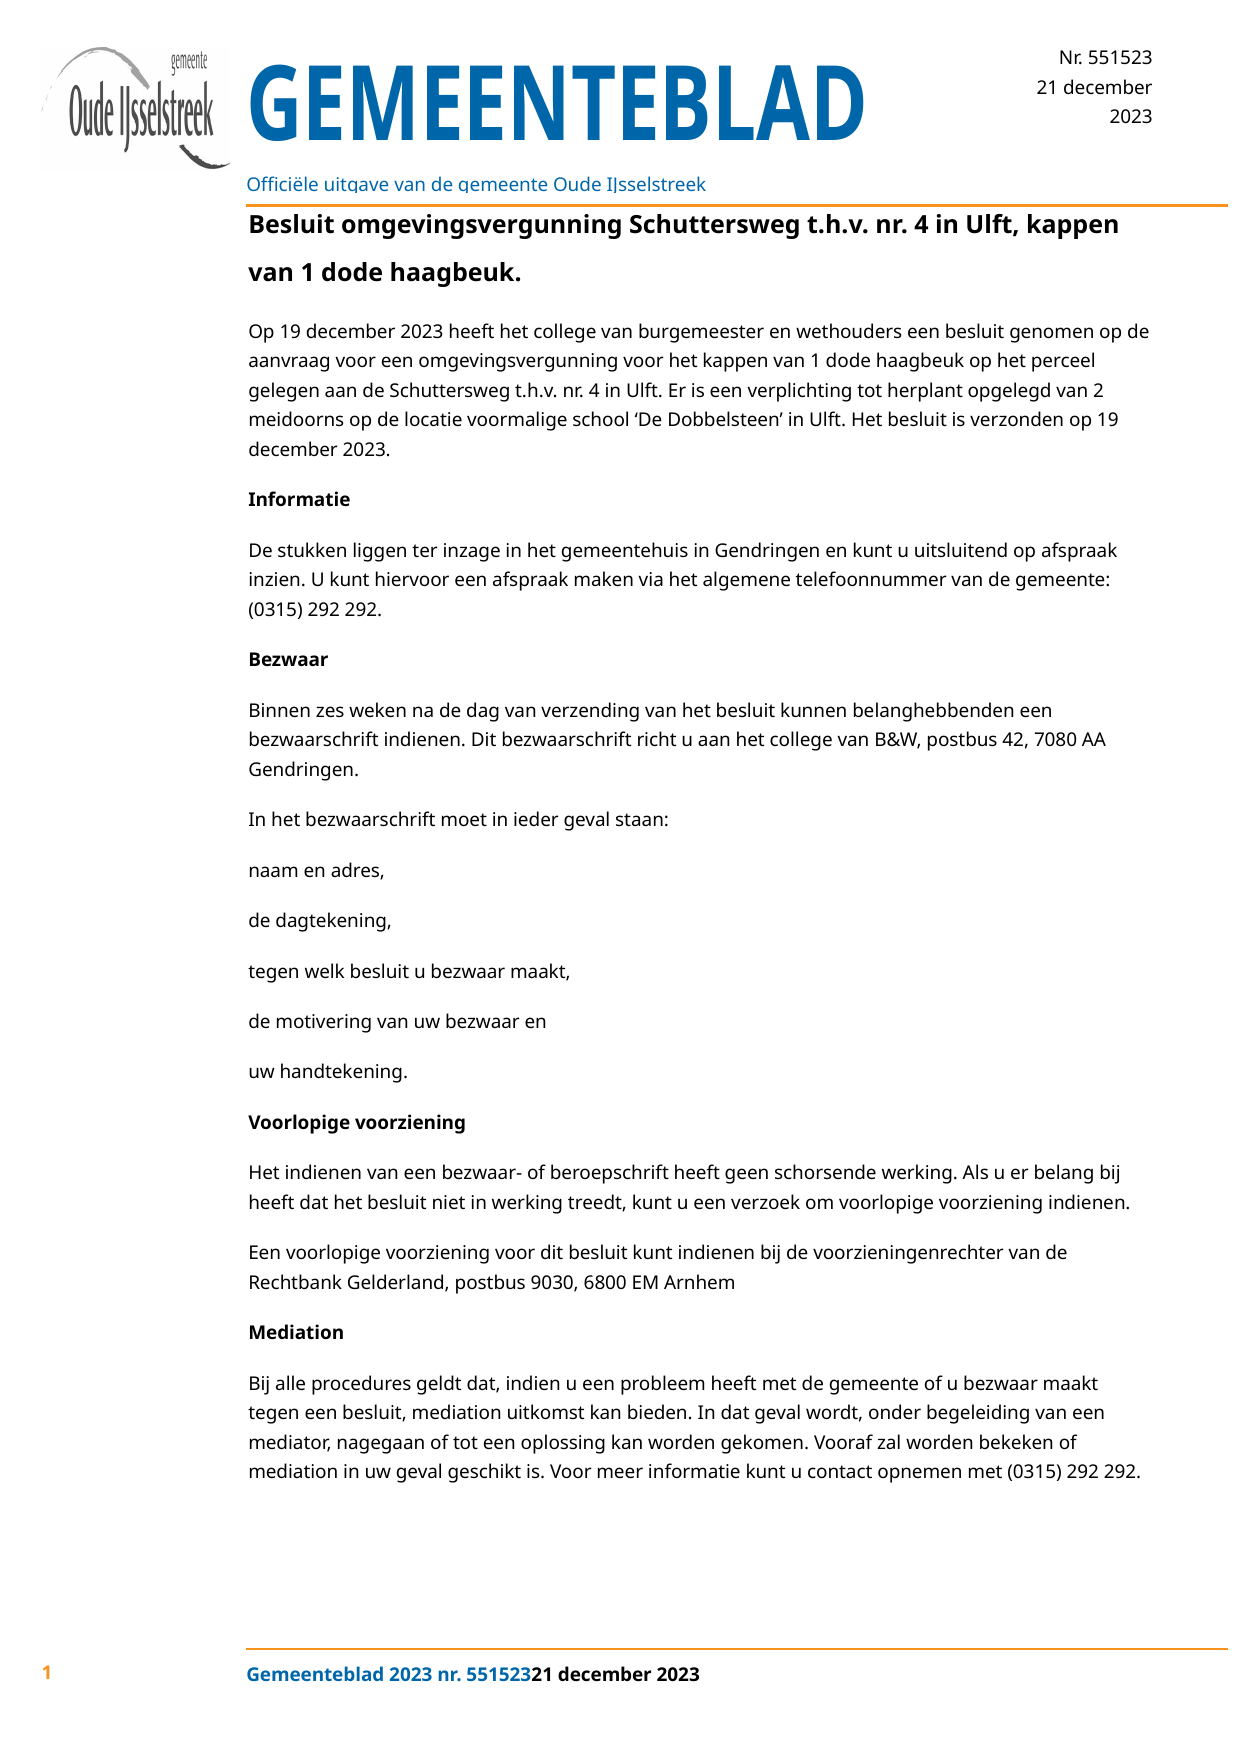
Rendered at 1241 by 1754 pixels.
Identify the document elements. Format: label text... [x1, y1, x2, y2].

text de motivering van uw bezwaar en [248, 1008, 1152, 1034]
text Bij alle procedures geldt dat, indien u een probleem heeft met de gemeente of u bezwaar maakt tegen een besluit, mediation uitkomst kan bieden. In dat geval wordt, onder begeleiding van een mediator, nagegaan of tot een oplossing kan worden gekomen. Vooraf zal worden bekeken of mediation in uw geval geschikt is. Voor meer informatie kunt u contact opnemen met (0315) 292 292. [248, 1370, 1152, 1484]
text Binnen zes weken na de dag van verzending van het besluit kunnen belanghebbenden een bezwaarschrift indienen. Dit bezwaarschrift richt u aan het college van B&W, postbus 42, 7080 AA Gendringen. [248, 697, 1152, 782]
text Voorlopige voorziening [248, 1109, 1152, 1135]
text Een voorlopige voorziening voor dit besluit kunt indienen bij de voorzieningenrechter van de Rechtbank Gelderland, postbus 9030, 6800 EM Arnhem [248, 1239, 1152, 1295]
text Bezwaar [248, 647, 1152, 672]
text uw handtekening. [248, 1059, 1152, 1084]
text Informatie [248, 487, 1152, 512]
text In het bezwaarschrift moet in ieder geval staan: [248, 807, 1152, 832]
text De stukken liggen ter inzage in het gemeentehuis in Gendringen en kunt u uitsluitend op afspraak inzien. U kunt hiervoor een afspraak maken via het algemene telefoonnummer van de gemeente: (0315) 292 292. [248, 537, 1152, 622]
text tegen welk besluit u bezwaar maakt, [248, 958, 1152, 984]
text Besluit omgevingsvergunning Schuttersweg t.h.v. nr. 4 in Ulft, kappen van 1 dode haagbeuk. [248, 207, 1152, 288]
picture [41, 47, 231, 172]
text Het indienen van een bezwaar- of beroepschrift heeft geen schorsende werking. Als u er belang bij heeft dat het besluit niet in werking treedt, kunt u een verzoek om voorlopige voorziening indienen. [248, 1159, 1152, 1215]
text de dagtekening, [248, 907, 1152, 933]
text naam en adres, [248, 857, 1152, 883]
text Op 19 december 2023 heeft het college van burgemeester en wethouders een besluit genomen op de aanvraag voor een omgevingsvergunning voor het kappen van 1 dode haagbeuk op het perceel gelegen aan de Schuttersweg t.h.v. nr. 4 in Ulft. Er is een verplichting tot herplant opgelegd van 2 meidoorns op de locatie voormalige school ‘De Dobbelsteen’ in Ulft. Het besluit is verzonden op 19 december 2023. [248, 318, 1152, 462]
text Mediation [248, 1319, 1152, 1345]
